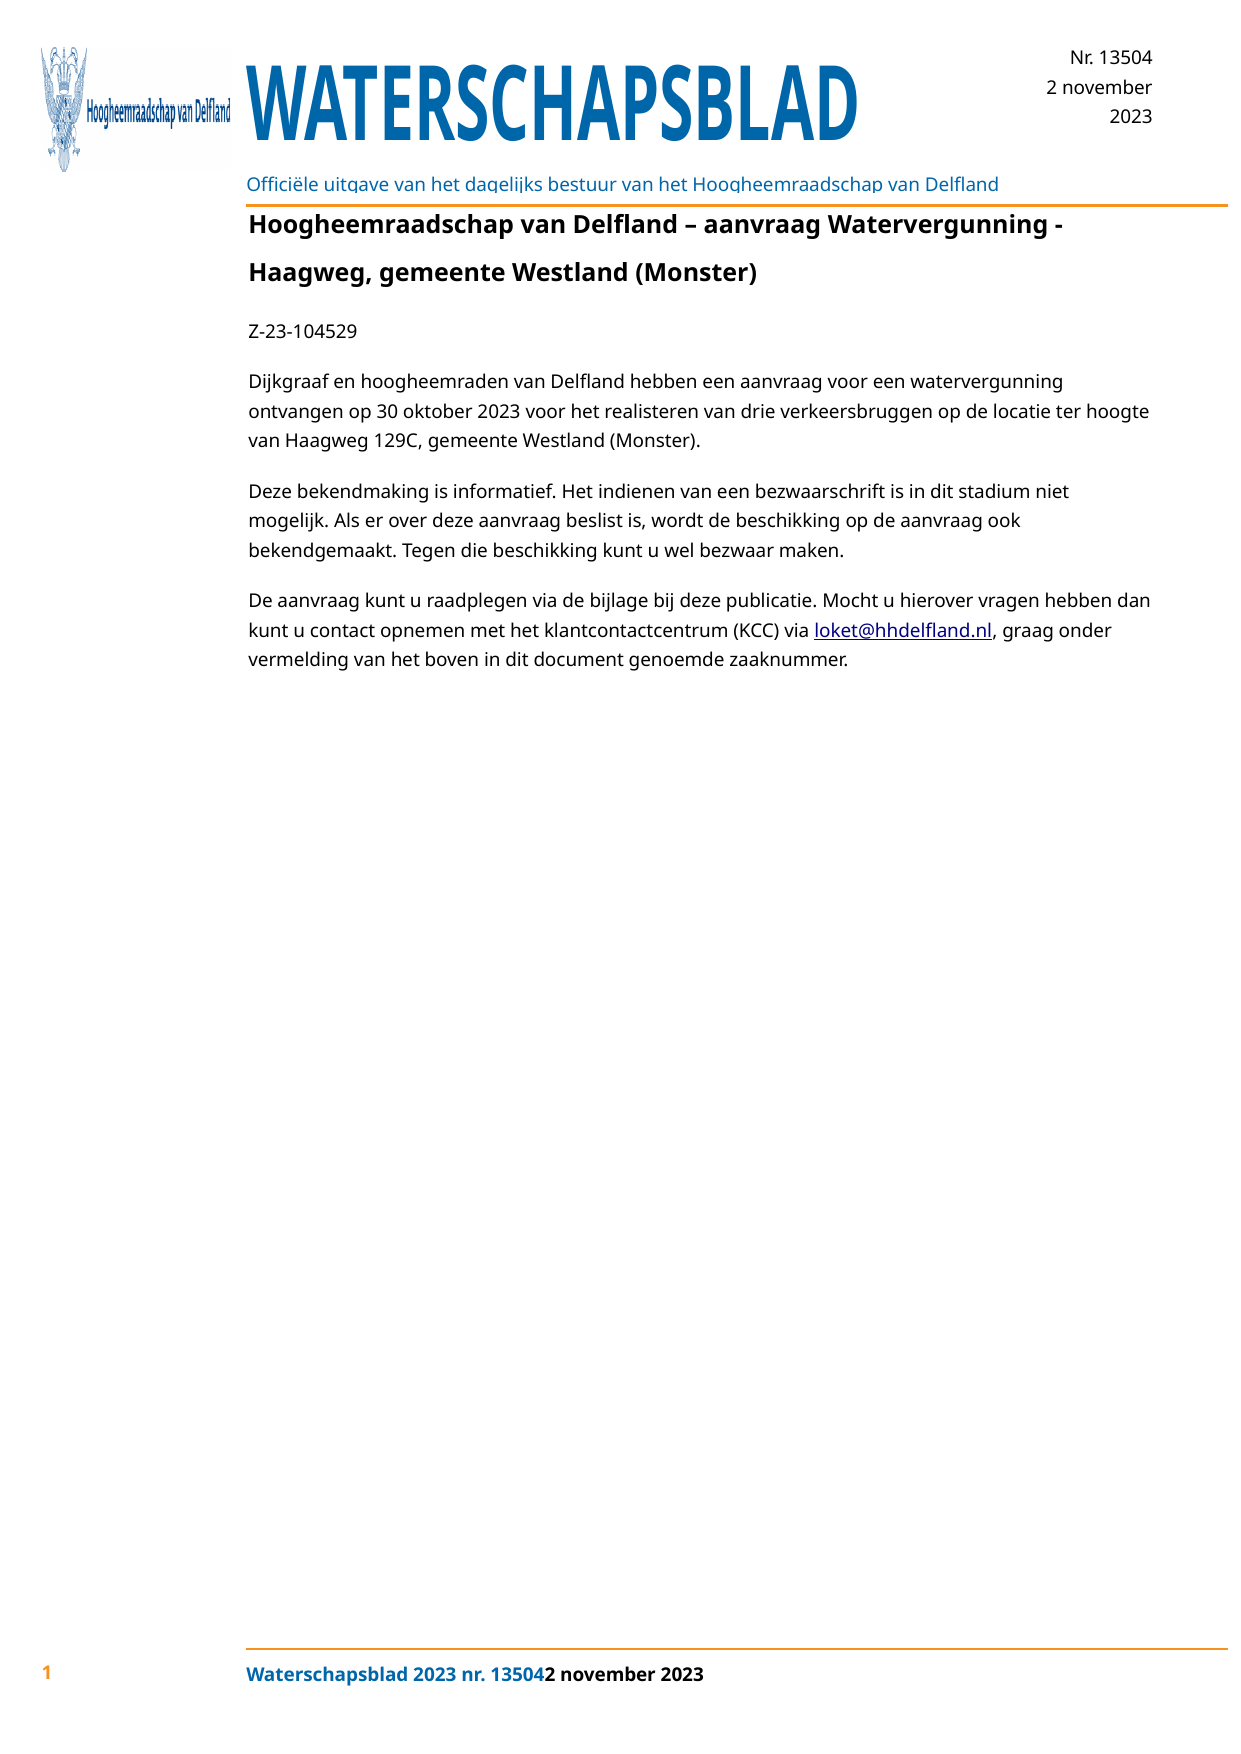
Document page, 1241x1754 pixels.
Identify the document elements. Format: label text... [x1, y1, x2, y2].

picture [41, 47, 231, 172]
text De aanvraag kunt u raadplegen via de bijlage bij deze publicatie. Mocht u hierover vragen hebben dan kunt u contact opnemen met het klantcontactcentrum (KCC) via loket@hhdelfland.nl, graag onder vermelding van het boven in dit document genoemde zaaknummer. [248, 587, 1152, 672]
text Z-23-104529 [248, 318, 1152, 344]
text Dijkgraaf en hoogheemraden van Delfland hebben een aanvraag voor een watervergunning ontvangen op 30 oktober 2023 voor het realisteren van drie verkeersbruggen op de locatie ter hoogte van Haagweg 129C, gemeente Westland (Monster). [248, 368, 1152, 453]
text Hoogheemraadschap van Delfland – aanvraag Watervergunning - Haagweg, gemeente Westland (Monster) [248, 207, 1152, 288]
text Deze bekendmaking is informatief. Het indienen van een bezwaarschrift is in dit stadium niet mogelijk. Als er over deze aanvraag beslist is, wordt de beschikking op de aanvraag ook bekendgemaakt. Tegen die beschikking kunt u wel bezwaar maken. [248, 478, 1152, 563]
